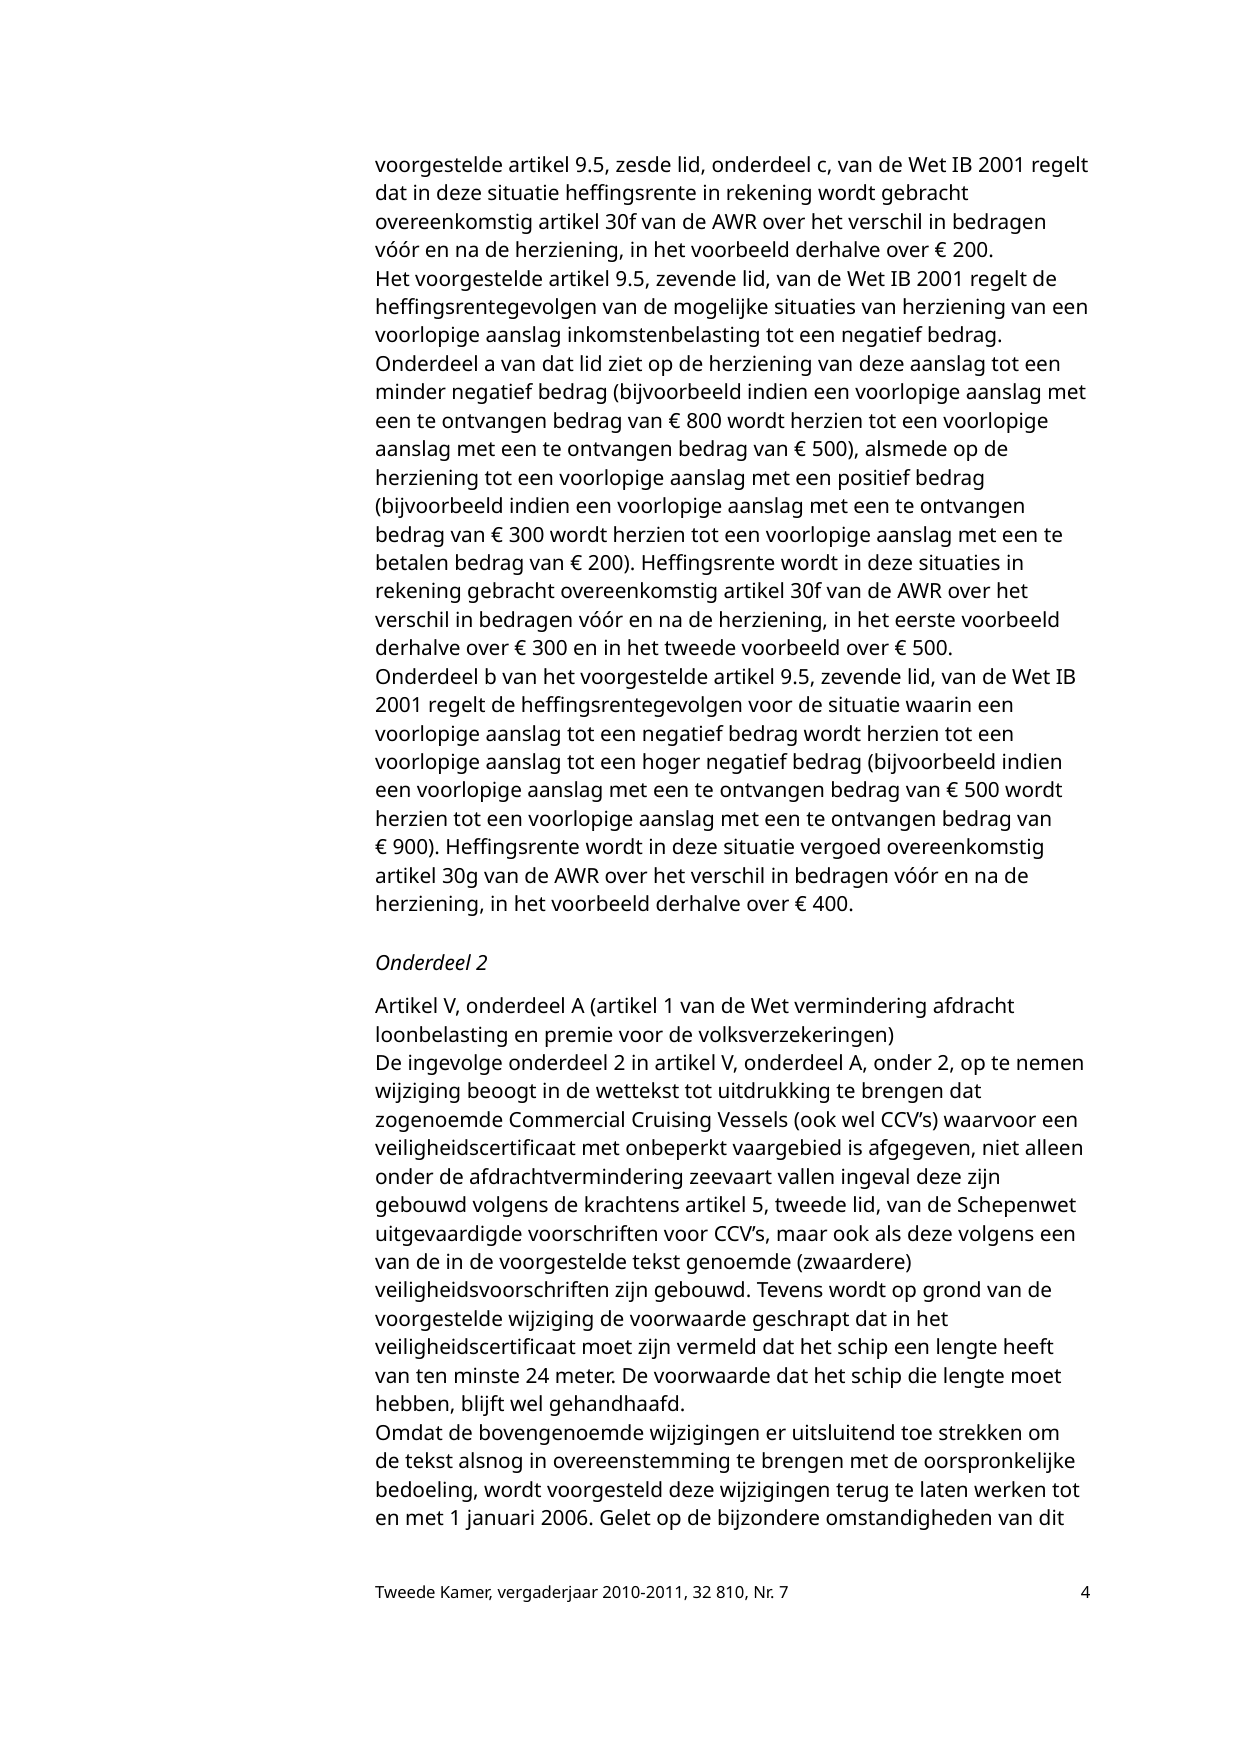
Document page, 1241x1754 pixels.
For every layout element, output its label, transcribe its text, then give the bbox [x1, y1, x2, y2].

text Onderdeel b van het voorgestelde artikel 9.5, zevende lid, van de Wet IB 2001 regelt de heffingsrentegevolgen voor de situatie waarin een voorlopige aanslag tot een negatief bedrag wordt herzien tot een voorlopige aanslag tot een hoger negatief bedrag (bijvoorbeeld indien een voorlopige aanslag met een te ontvangen bedrag van € 500 wordt herzien tot een voorlopige aanslag met een te ontvangen bedrag van € 900). Heffingsrente wordt in deze situatie vergoed overeenkomstig artikel 30g van de AWR over het verschil in bedragen vóór en na de herziening, in het voorbeeld derhalve over € 400. [375, 662, 1090, 918]
text Omdat de bovengenoemde wijzigingen er uitsluitend toe strekken om de tekst alsnog in overeenstemming te brengen met de oorspronkelijke bedoeling, wordt voorgesteld deze wijzigingen terug te laten werken tot en met 1 januari 2006. Gelet op de bijzondere omstandigheden van dit [375, 1418, 1090, 1532]
text voorgestelde artikel 9.5, zesde lid, onderdeel c, van de Wet IB 2001 regelt dat in deze situatie heffingsrente in rekening wordt gebracht overeenkomstig artikel 30f van de AWR over het verschil in bedragen vóór en na de herziening, in het voorbeeld derhalve over € 200. [375, 150, 1090, 264]
text Het voorgestelde artikel 9.5, zevende lid, van de Wet IB 2001 regelt de heffingsrentegevolgen van de mogelijke situaties van herziening van een voorlopige aanslag inkomstenbelasting tot een negatief bedrag. Onderdeel a van dat lid ziet op de herziening van deze aanslag tot een minder negatief bedrag (bijvoorbeeld indien een voorlopige aanslag met een te ontvangen bedrag van € 800 wordt herzien tot een voorlopige aanslag met een te ontvangen bedrag van € 500), alsmede op de herziening tot een voorlopige aanslag met een positief bedrag (bijvoorbeeld indien een voorlopige aanslag met een te ontvangen bedrag van € 300 wordt herzien tot een voorlopige aanslag met een te betalen bedrag van € 200). Heffingsrente wordt in deze situaties in rekening gebracht overeenkomstig artikel 30f van de AWR over het verschil in bedragen vóór en na de herziening, in het eerste voorbeeld derhalve over € 300 en in het tweede voorbeeld over € 500. [375, 264, 1090, 662]
text Artikel V, onderdeel A (artikel 1 van de Wet vermindering afdracht loonbelasting en premie voor de volksverzekeringen) [375, 991, 1090, 1048]
text De ingevolge onderdeel 2 in artikel V, onderdeel A, onder 2, op te nemen wijziging beoogt in de wettekst tot uitdrukking te brengen dat zogenoemde Commercial Cruising Vessels (ook wel CCV’s) waarvoor een veiligheidscertificaat met onbeperkt vaargebied is afgegeven, niet alleen onder de afdrachtvermindering zeevaart vallen ingeval deze zijn gebouwd volgens de krachtens artikel 5, tweede lid, van de Schepenwet uitgevaardigde voorschriften voor CCV’s, maar ook als deze volgens een van de in de voorgestelde tekst genoemde (zwaardere) veiligheidsvoorschriften zijn gebouwd. Tevens wordt op grond van de voorgestelde wijziging de voorwaarde geschrapt dat in het veiligheidscertificaat moet zijn vermeld dat het schip een lengte heeft van ten minste 24 meter. De voorwaarde dat het schip die lengte moet hebben, blijft wel gehandhaafd. [375, 1048, 1090, 1418]
text Onderdeel 2 [375, 948, 1090, 976]
